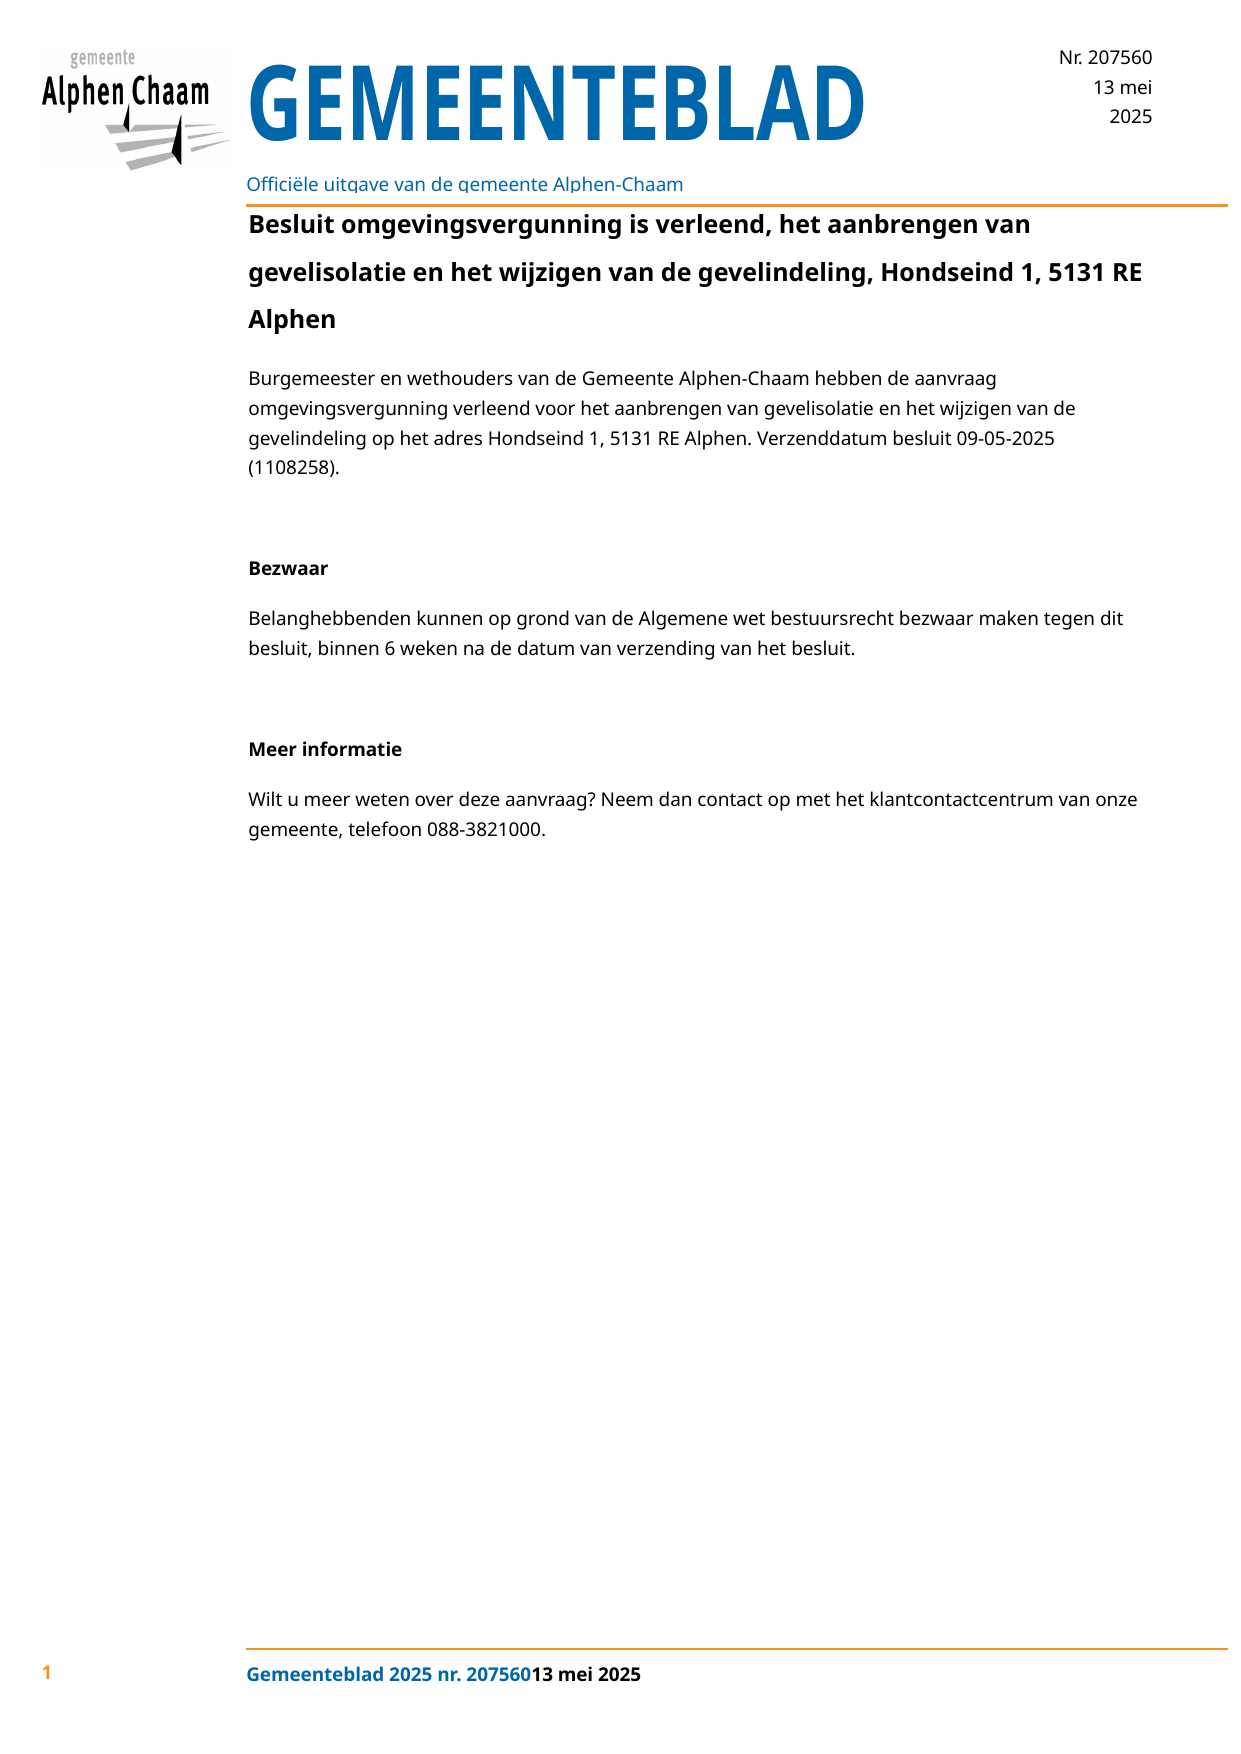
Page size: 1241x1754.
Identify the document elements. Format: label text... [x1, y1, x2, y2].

text Besluit omgevingsvergunning is verleend, het aanbrengen van gevelisolatie en het wijzigen van de gevelindeling, Hondseind 1, 5131 RE Alphen [248, 207, 1152, 336]
text Wilt u meer weten over deze aanvraag? Neem dan contact op met het klantcontactcentrum van onze gemeente, telefoon 088-3821000. [248, 786, 1152, 842]
text Meer informatie [248, 736, 1152, 762]
text Belanghebbenden kunnen op grond van de Algemene wet bestuursrecht bezwaar maken tegen dit besluit, binnen 6 weken na de datum van verzending van het besluit. [248, 606, 1152, 661]
text Burgemeester en wethouders van de Gemeente Alphen-Chaam hebben de aanvraag omgevingsvergunning verleend voor het aanbrengen van gevelisolatie en het wijzigen van de gevelindeling op het adres Hondseind 1, 5131 RE Alphen. Verzenddatum besluit 09-05-2025 (1108258). [248, 366, 1152, 480]
text Bezwaar [248, 555, 1152, 581]
picture [41, 47, 231, 172]
